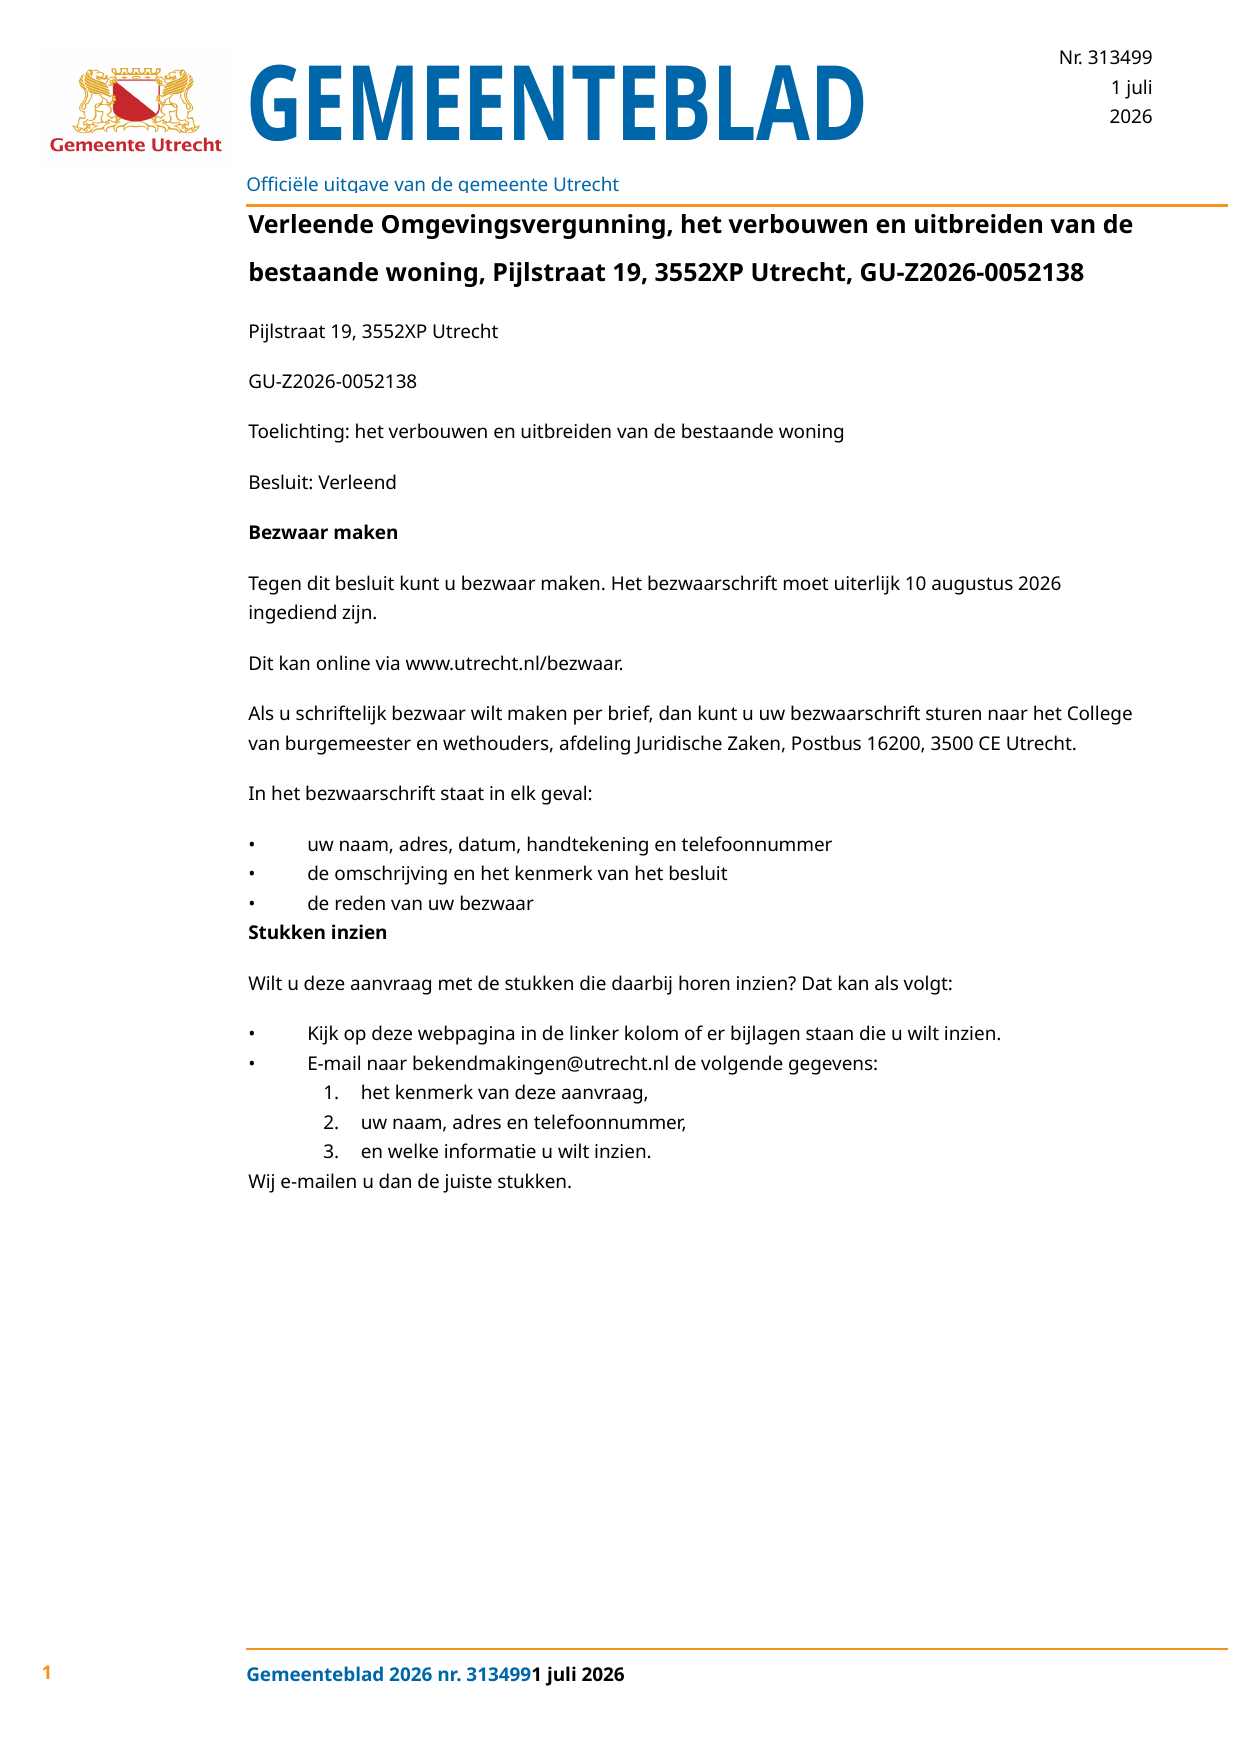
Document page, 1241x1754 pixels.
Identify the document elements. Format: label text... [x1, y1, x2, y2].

text GU-Z2026-0052138 [248, 368, 1152, 394]
text Besluit: Verleend [248, 469, 1152, 495]
text Wilt u deze aanvraag met de stukken die daarbij horen inzien? Dat kan als volgt: [248, 970, 1152, 996]
text Wij e-mailen u dan de juiste stukken. [248, 1168, 1152, 1194]
list uw naam, adres en telefoonnummer, [323, 1109, 1152, 1135]
text Bezwaar maken [248, 519, 1152, 545]
text Verleende Omgevingsvergunning, het verbouwen en uitbreiden van de bestaande woning, Pijlstraat 19, 3552XP Utrecht, GU-Z2026-0052138 [248, 207, 1152, 288]
text In het bezwaarschrift staat in elk geval: [248, 780, 1152, 806]
text Stukken inzien [248, 919, 1152, 945]
text Pijlstraat 19, 3552XP Utrecht [248, 318, 1152, 344]
text Dit kan online via www.utrecht.nl/bezwaar. [248, 650, 1152, 676]
list de omschrijving en het kenmerk van het besluit [248, 860, 1152, 886]
list het kenmerk van deze aanvraag, [323, 1079, 1152, 1105]
list de reden van uw bezwaar [248, 890, 1152, 916]
picture [41, 47, 231, 172]
text Tegen dit besluit kunt u bezwaar maken. Het bezwaarschrift moet uiterlijk 10 augustus 2026 ingediend zijn. [248, 570, 1152, 625]
list Kijk op deze webpagina in de linker kolom of er bijlagen staan die u wilt inzien. [248, 1020, 1152, 1046]
list en welke informatie u wilt inzien. [323, 1139, 1152, 1164]
text Toelichting: het verbouwen en uitbreiden van de bestaande woning [248, 419, 1152, 444]
list E-mail naar bekendmakingen@utrecht.nl de volgende gegevens: [248, 1050, 1152, 1076]
text Als u schriftelijk bezwaar wilt maken per brief, dan kunt u uw bezwaarschrift sturen naar het College van burgemeester en wethouders, afdeling Juridische Zaken, Postbus 16200, 3500 CE Utrecht. [248, 700, 1152, 756]
list uw naam, adres, datum, handtekening en telefoonnummer [248, 831, 1152, 857]
